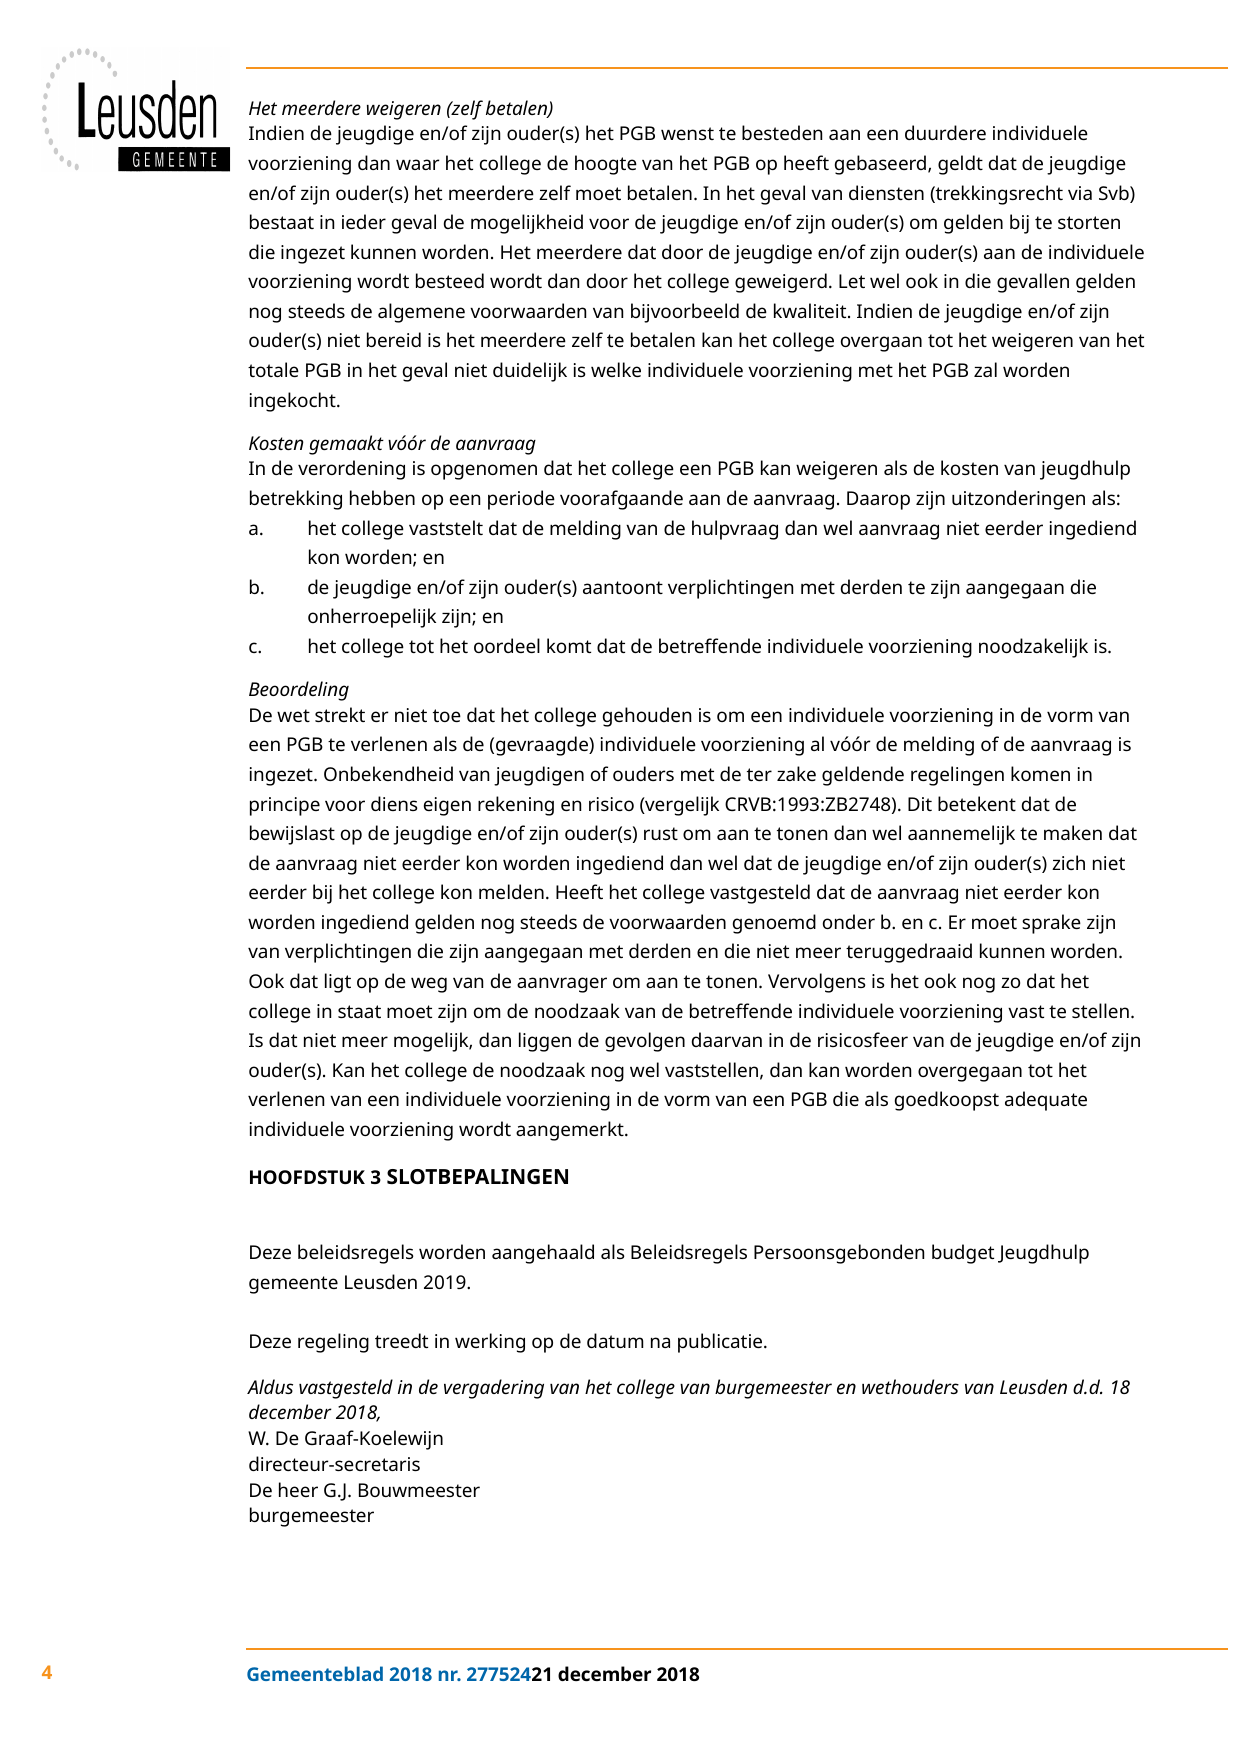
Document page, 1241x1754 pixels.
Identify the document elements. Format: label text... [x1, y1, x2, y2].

list het college tot het oordeel komt dat de betreffende individuele voorziening noodzakelijk is. [248, 633, 1152, 659]
text HOOFDSTUK 3 SLOTBEPALINGEN [248, 1162, 1152, 1190]
text Indien de jeugdige en/of zijn ouder(s) het PGB wenst te besteden aan een duurdere individuele voorziening dan waar het college de hoogte van het PGB op heeft gebaseerd, geldt dat de jeugdige en/of zijn ouder(s) het meerdere zelf moet betalen. In het geval van diensten (trekkingsrecht via Svb) bestaat in ieder geval de mogelijkheid voor de jeugdige en/of zijn ouder(s) om gelden bij te storten die ingezet kunnen worden. Het meerdere dat door de jeugdige en/of zijn ouder(s) aan de individuele voorziening wordt besteed wordt dan door het college geweigerd. Let wel ook in die gevallen gelden nog steeds de algemene voorwaarden van bijvoorbeeld de kwaliteit. Indien de jeugdige en/of zijn ouder(s) niet bereid is het meerdere zelf te betalen kan het college overgaan tot het weigeren van het totale PGB in het geval niet duidelijk is welke individuele voorziening met het PGB zal worden ingekocht. [248, 121, 1152, 412]
text directeur-secretaris [248, 1451, 1152, 1477]
text Beoordeling [248, 676, 1152, 702]
list het college vaststelt dat de melding van de hulpvraag dan wel aanvraag niet eerder ingediend kon worden; en [248, 515, 1152, 570]
text In de verordening is opgenomen dat het college een PGB kan weigeren als de kosten van jeugdhulp betrekking hebben op een periode voorafgaande aan de aanvraag. Daarop zijn uitzonderingen als: [248, 456, 1152, 511]
list de jeugdige en/of zijn ouder(s) aantoont verplichtingen met derden te zijn aangegaan die onherroepelijk zijn; en [248, 574, 1152, 629]
text W. De Graaf-Koelewijn [248, 1425, 1152, 1451]
text De heer G.J. Bouwmeester [248, 1477, 1152, 1502]
text Het meerdere weigeren (zelf betalen) [248, 95, 1152, 121]
text Deze beleidsregels worden aangehaald als Beleidsregels Persoonsgebonden budget Jeugdhulp gemeente Leusden 2019. [248, 1239, 1152, 1295]
text Deze regeling treedt in werking op de datum na publicatie. [248, 1328, 1152, 1354]
picture [41, 47, 231, 172]
text De wet strekt er niet toe dat het college gehouden is om een individuele voorziening in de vorm van een PGB te verlenen als de (gevraagde) individuele voorziening al vóór de melding of de aanvraag is ingezet. Onbekendheid van jeugdigen of ouders met de ter zake geldende regelingen komen in principe voor diens eigen rekening en risico (vergelijk CRVB:1993:ZB2748). Dit betekent dat de bewijslast op de jeugdige en/of zijn ouder(s) rust om aan te tonen dan wel aannemelijk te maken dat de aanvraag niet eerder kon worden ingediend dan wel dat de jeugdige en/of zijn ouder(s) zich niet eerder bij het college kon melden. Heeft het college vastgesteld dat de aanvraag niet eerder kon worden ingediend gelden nog steeds de voorwaarden genoemd onder b. en c. Er moet sprake zijn van verplichtingen die zijn aangegaan met derden en die niet meer teruggedraaid kunnen worden. Ook dat ligt op de weg van de aanvrager om aan te tonen. Vervolgens is het ook nog zo dat het college in staat moet zijn om de noodzaak van de betreffende individuele voorziening vast te stellen. Is dat niet meer mogelijk, dan liggen de gevolgen daarvan in de risicosfeer van de jeugdige en/of zijn ouder(s). Kan het college de noodzaak nog wel vaststellen, dan kan worden overgegaan tot het verlenen van een individuele voorziening in de vorm van een PGB die als goedkoopst adequate individuele voorziening wordt aangemerkt. [248, 702, 1152, 1142]
text Kosten gemaakt vóór de aanvraag [248, 430, 1152, 456]
text burgemeester [248, 1502, 1152, 1528]
text Aldus vastgesteld in de vergadering van het college van burgemeester en wethouders van Leusden d.d. 18 december 2018, [248, 1374, 1152, 1425]
